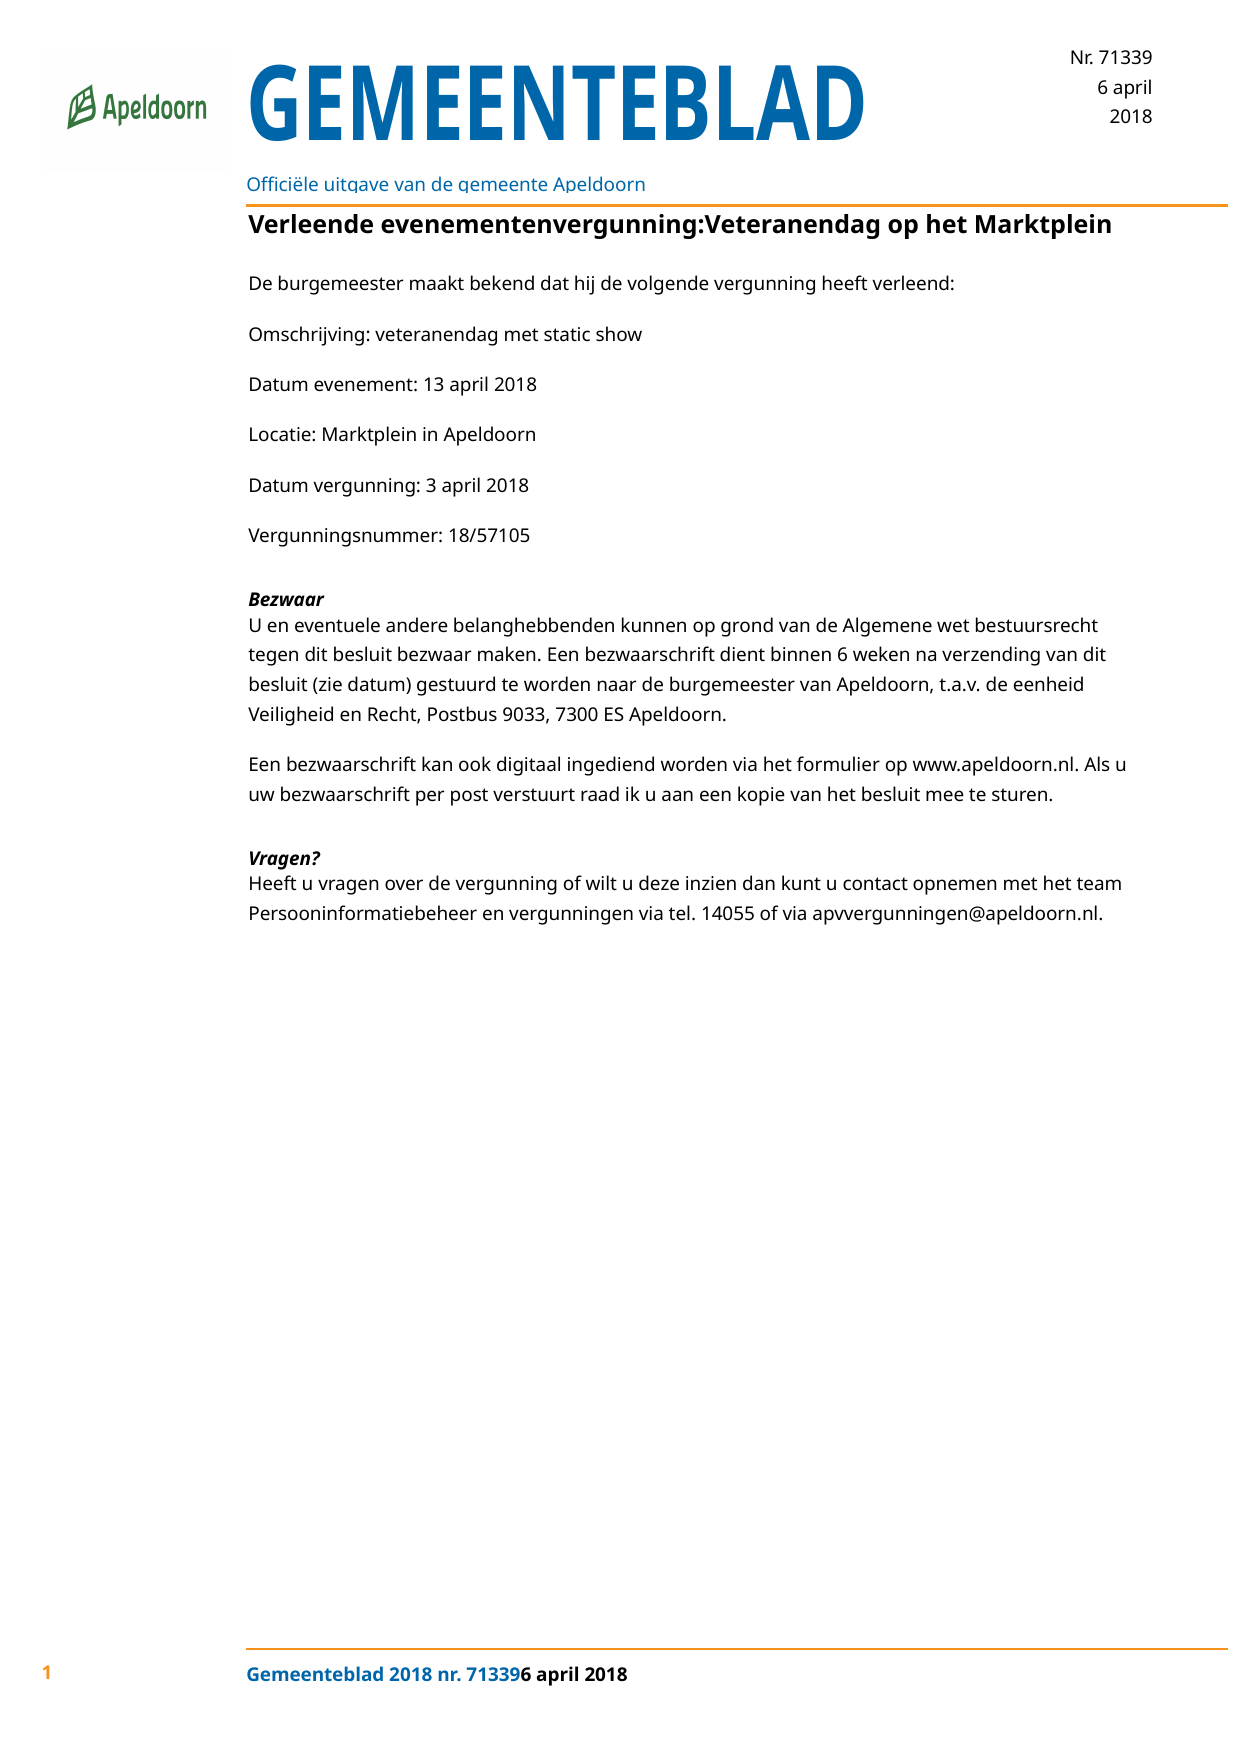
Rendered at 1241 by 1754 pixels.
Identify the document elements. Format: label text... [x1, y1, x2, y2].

picture [41, 47, 231, 172]
text U en eventuele andere belanghebbenden kunnen op grond van de Algemene wet bestuursrecht tegen dit besluit bezwaar maken. Een bezwaarschrift dient binnen 6 weken na verzending van dit besluit (zie datum) gestuurd te worden naar de burgemeester van Apeldoorn, t.a.v. de eenheid Veiligheid en Recht, Postbus 9033, 7300 ES Apeldoorn. [248, 612, 1152, 727]
text Vragen? [248, 845, 1152, 871]
text Omschrijving: veteranendag met static show [248, 321, 1152, 346]
text Een bezwaarschrift kan ook digitaal ingediend worden via het formulier op www.apeldoorn.nl. Als u uw bezwaarschrift per post verstuurt raad ik u aan een kopie van het besluit mee te sturen. [248, 751, 1152, 807]
text Verleende evenementenvergunning:Veteranendag op het Marktplein [248, 207, 1152, 241]
text Vergunningsnummer: 18/57105 [248, 522, 1152, 548]
text Locatie: Marktplein in Apeldoorn [248, 422, 1152, 447]
text Datum evenement: 13 april 2018 [248, 371, 1152, 397]
text Heeft u vragen over de vergunning of wilt u deze inzien dan kunt u contact opnemen met het team Persooninformatiebeheer en vergunningen via tel. 14055 of via apvvergunningen@apeldoorn.nl. [248, 871, 1152, 926]
text De burgemeester maakt bekend dat hij de volgende vergunning heeft verleend: [248, 270, 1152, 296]
text Bezwaar [248, 586, 1152, 612]
text Datum vergunning: 3 april 2018 [248, 472, 1152, 498]
